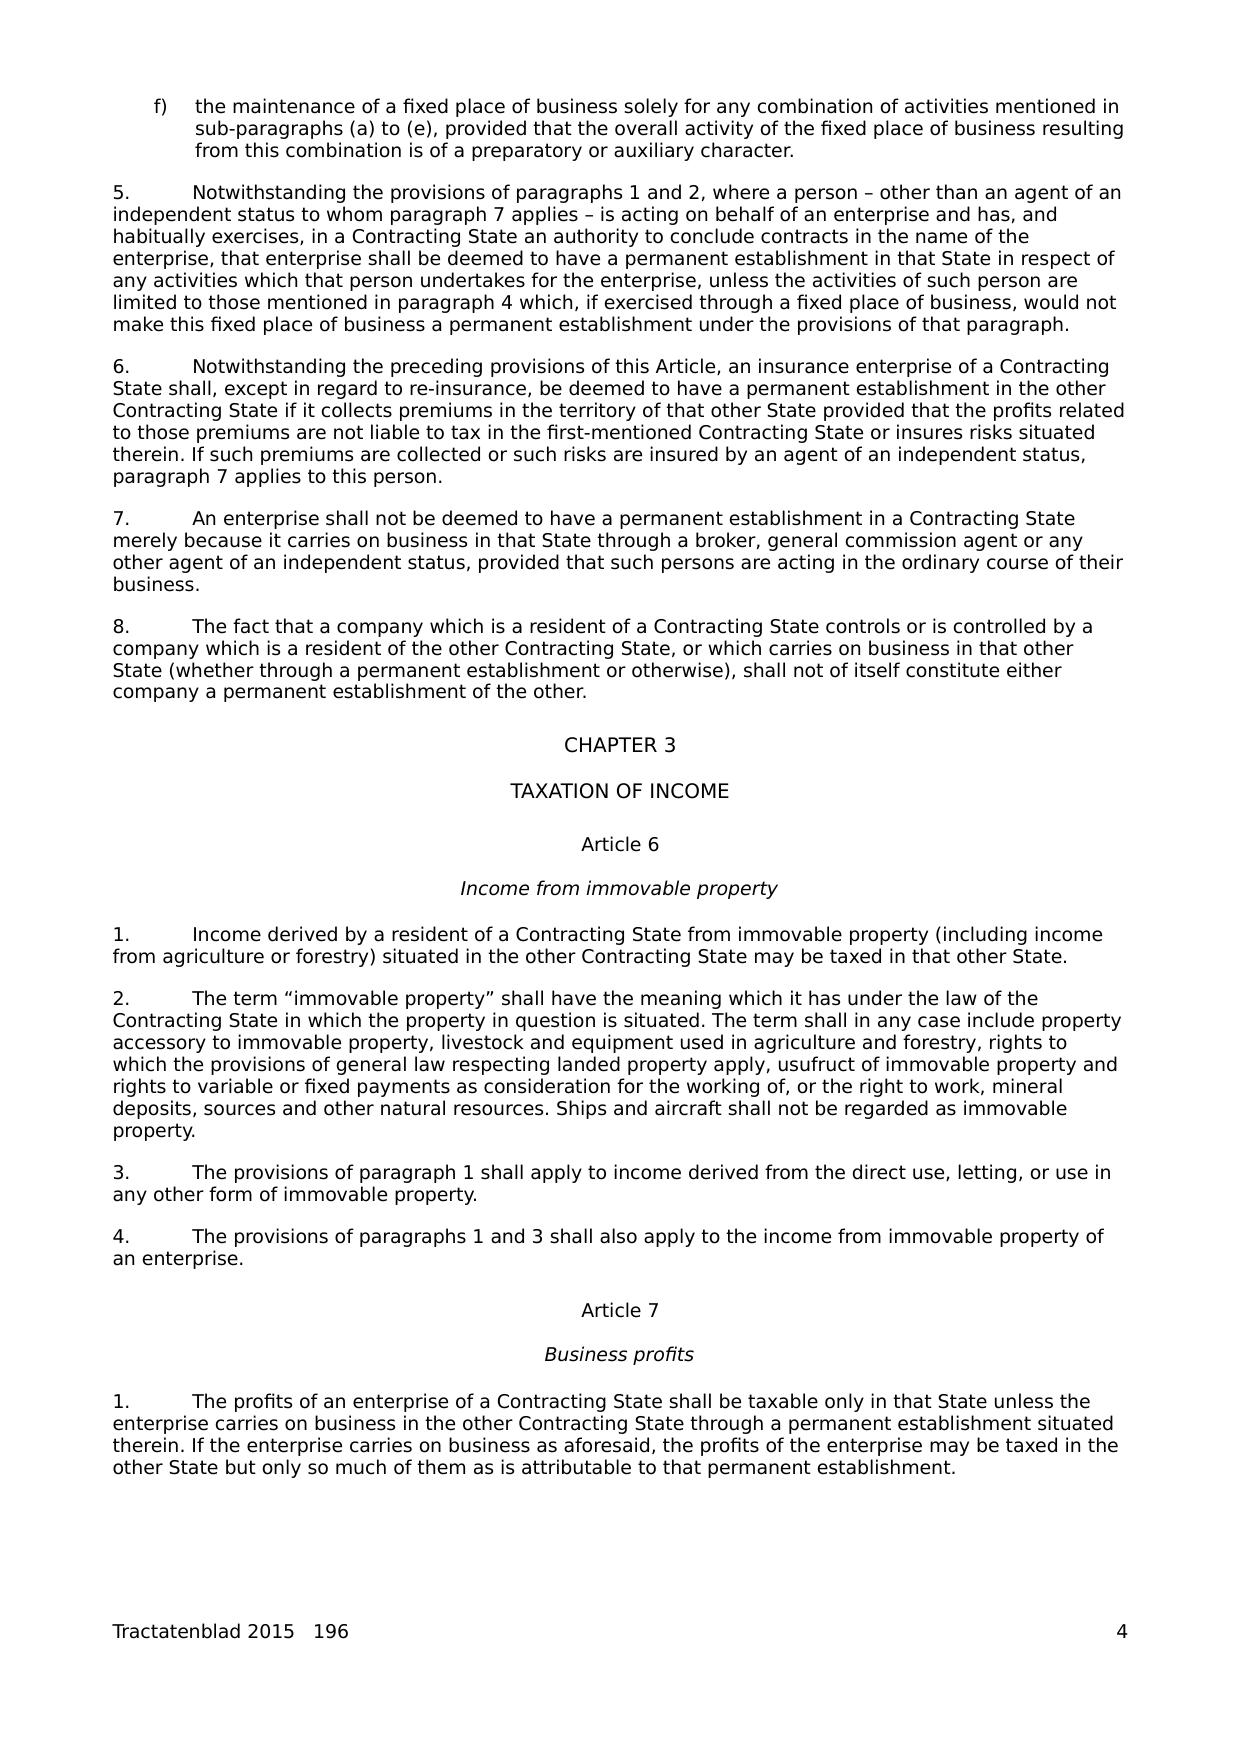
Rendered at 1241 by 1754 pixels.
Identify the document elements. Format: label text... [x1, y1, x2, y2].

subtitle CHAPTER 3 TAXATION OF INCOME [112, 733, 1128, 803]
text 1. Income derived by a resident of a Contracting State from immovable property (including income from agriculture or forestry) situated in the other Contracting State may be taxed in that other State. [112, 924, 1128, 968]
text 7. An enterprise shall not be deemed to have a permanent establishment in a Contracting State merely because it carries on business in that State through a broker, general commission agent or any other agent of an independent status, provided that such persons are acting in the ordinary course of their business. [112, 508, 1128, 596]
text 1. The profits of an enterprise of a Contracting State shall be taxable only in that State unless the enterprise carries on business in the other Contracting State through a permanent establishment situated therein. If the enterprise carries on business as aforesaid, the profits of the enterprise may be taxed in the other State but only so much of them as is attributable to that permanent establishment. [112, 1391, 1128, 1479]
text 3. The provisions of paragraph 1 shall apply to income derived from the direct use, letting, or use in any other form of immovable property. [112, 1162, 1128, 1206]
text 5. Notwithstanding the provisions of paragraphs 1 and 2, where a person – other than an agent of an independent status to whom paragraph 7 applies – is acting on behalf of an enterprise and has, and habitually exercises, in a Contracting State an authority to conclude contracts in the name of the enterprise, that enterprise shall be deemed to have a permanent establishment in that State in respect of any activities which that person undertakes for the enterprise, unless the activities of such person are limited to those mentioned in paragraph 4 which, if exercised through a fixed place of business, would not make this fixed place of business a permanent establishment under the provisions of that paragraph. [112, 182, 1128, 336]
text 8. The fact that a company which is a resident of a Contracting State controls or is controlled by a company which is a resident of the other Contracting State, or which carries on business in that other State (whether through a permanent establishment or otherwise), shall not of itself constitute either company a permanent establishment of the other. [112, 616, 1128, 703]
text 4. The provisions of paragraphs 1 and 3 shall also apply to the income from immovable property of an enterprise. [112, 1226, 1128, 1270]
text 6. Notwithstanding the preceding provisions of this Article, an insurance enterprise of a Contracting State shall, except in regard to re-insurance, be deemed to have a permanent establishment in the other Contracting State if it collects premiums in the territory of that other State provided that the profits related to those premiums are not liable to tax in the first-mentioned Contracting State or insures risks situated therein. If such premiums are collected or such risks are insured by an agent of an independent status, paragraph 7 applies to this person. [112, 356, 1128, 488]
text 2. The term “immovable property” shall have the meaning which it has under the law of the Contracting State in which the property in question is situated. The term shall in any case include property accessory to immovable property, livestock and equipment used in agriculture and forestry, rights to which the provisions of general law respecting landed property apply, usufruct of immovable property and rights to variable or fixed payments as consideration for the working of, or the right to work, mineral deposits, sources and other natural resources. Ships and aircraft shall not be regarded as immovable property. [112, 988, 1128, 1142]
subtitle Article 7 Business profits [112, 1300, 1128, 1366]
text f) the maintenance of a fixed place of business solely for any combination of activities mentioned in sub-paragraphs (a) to (e), provided that the overall activity of the fixed place of business resulting from this combination is of a preparatory or auxiliary character. [153, 96, 1128, 162]
subtitle Article 6 Income from immovable property [112, 833, 1128, 899]
